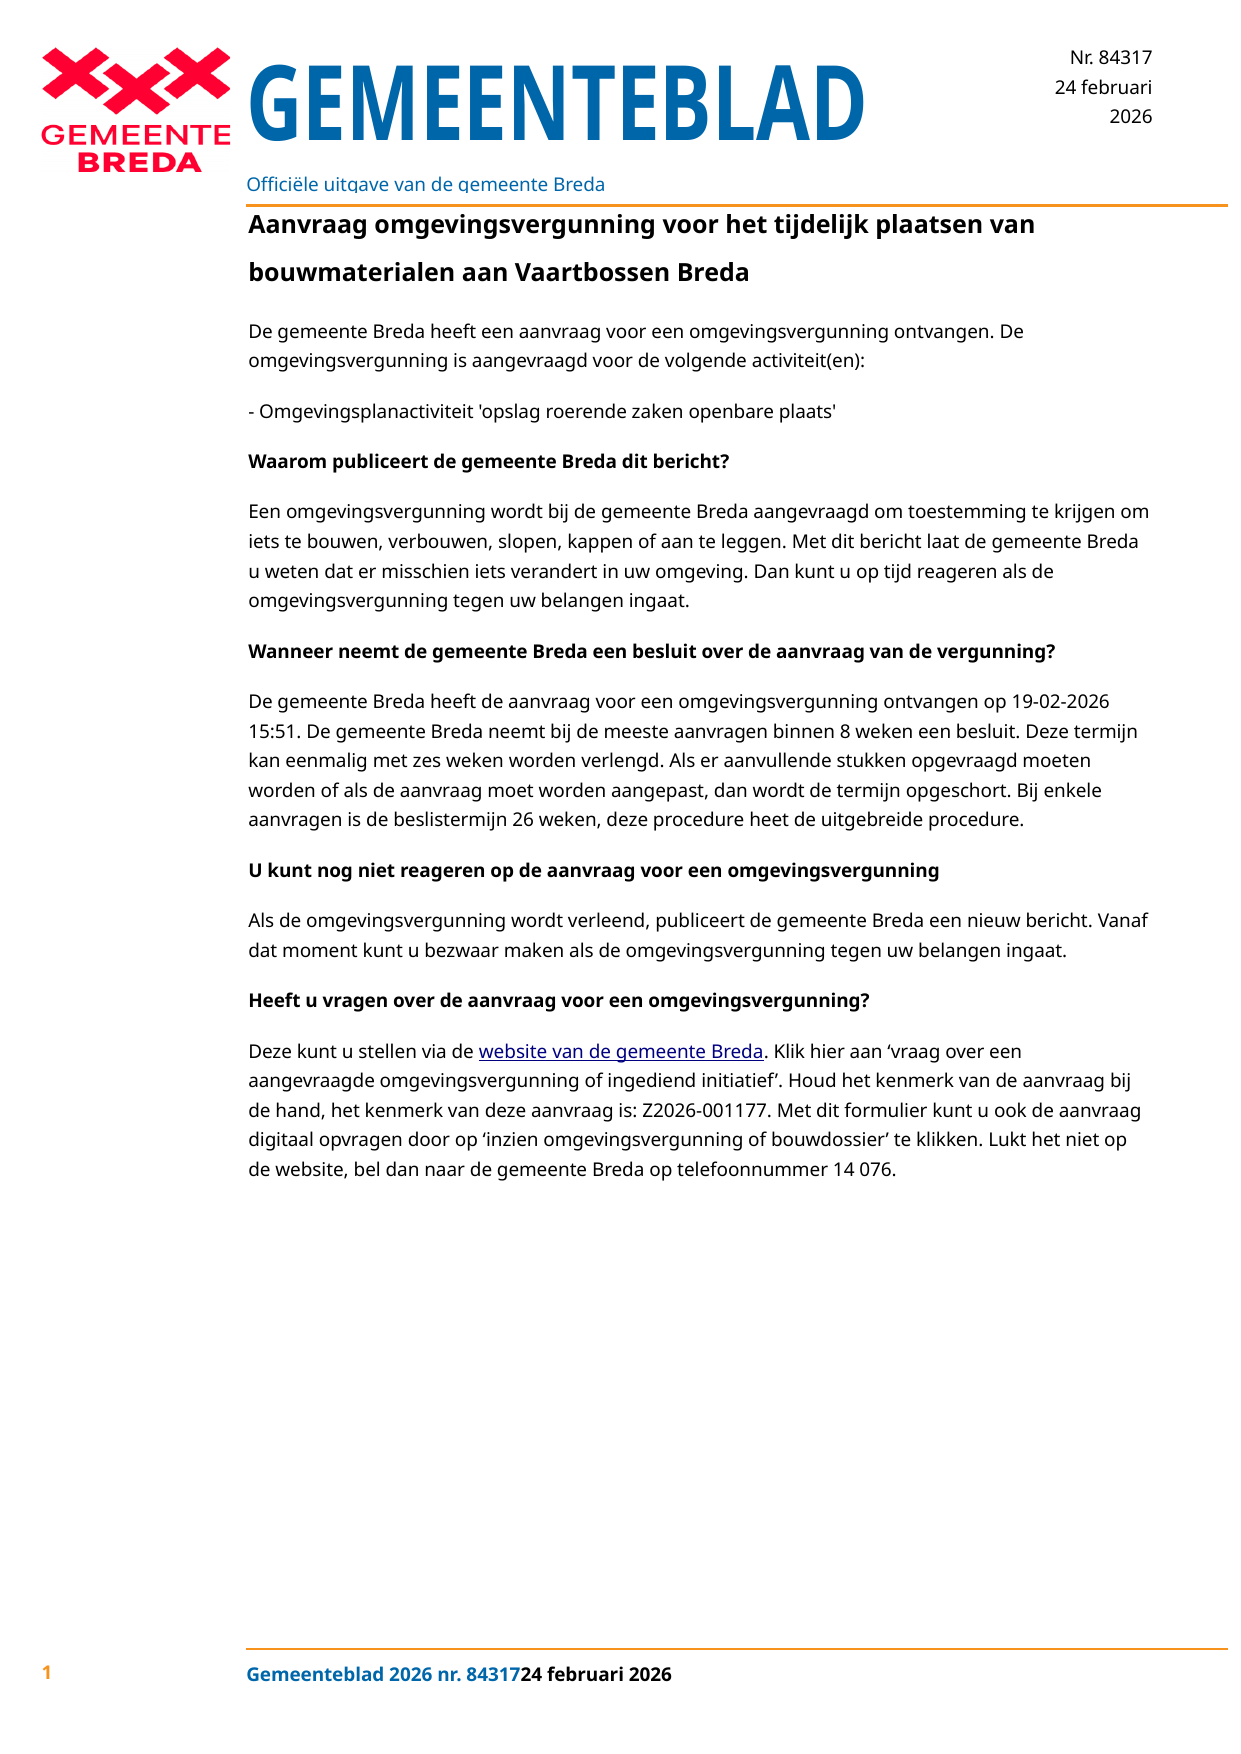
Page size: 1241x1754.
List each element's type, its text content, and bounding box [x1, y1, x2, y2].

text Waarom publiceert de gemeente Breda dit bericht? [248, 448, 1152, 474]
text Heeft u vragen over de aanvraag voor een omgevingsvergunning? [248, 987, 1152, 1013]
text U kunt nog niet reageren op de aanvraag voor een omgevingsvergunning [248, 857, 1152, 883]
text - Omgevingsplanactiviteit 'opslag roerende zaken openbare plaats' [248, 398, 1152, 424]
text Als de omgevingsvergunning wordt verleend, publiceert de gemeente Breda een nieuw bericht. Vanaf dat moment kunt u bezwaar maken als de omgevingsvergunning tegen uw belangen ingaat. [248, 907, 1152, 963]
text Aanvraag omgevingsvergunning voor het tijdelijk plaatsen van bouwmaterialen aan Vaartbossen Breda [248, 207, 1152, 288]
text De gemeente Breda heeft een aanvraag voor een omgevingsvergunning ontvangen. De omgevingsvergunning is aangevraagd voor de volgende activiteit(en): [248, 318, 1152, 373]
text Wanneer neemt de gemeente Breda een besluit over de aanvraag van de vergunning? [248, 638, 1152, 664]
text Deze kunt u stellen via de website van de gemeente Breda. Klik hier aan ‘vraag over een aangevraagde omgevingsvergunning of ingediend initiatief’. Houd het kenmerk van de aanvraag bij de hand, het kenmerk van deze aanvraag is: Z2026-001177. Met dit formulier kunt u ook de aanvraag digitaal opvragen door op ‘inzien omgevingsvergunning of bouwdossier’ te klikken. Lukt het niet op de website, bel dan naar de gemeente Breda op telefoonnummer 14 076. [248, 1038, 1152, 1182]
picture [41, 47, 231, 172]
text De gemeente Breda heeft de aanvraag voor een omgevingsvergunning ontvangen op 19-02-2026 15:51. De gemeente Breda neemt bij de meeste aanvragen binnen 8 weken een besluit. Deze termijn kan eenmalig met zes weken worden verlengd. Als er aanvullende stukken opgevraagd moeten worden of als de aanvraag moet worden aangepast, dan wordt de termijn opgeschort. Bij enkele aanvragen is de beslistermijn 26 weken, deze procedure heet de uitgebreide procedure. [248, 688, 1152, 832]
text Een omgevingsvergunning wordt bij de gemeente Breda aangevraagd om toestemming te krijgen om iets te bouwen, verbouwen, slopen, kappen of aan te leggen. Met dit bericht laat de gemeente Breda u weten dat er misschien iets verandert in uw omgeving. Dan kunt u op tijd reageren als de omgevingsvergunning tegen uw belangen ingaat. [248, 499, 1152, 613]
